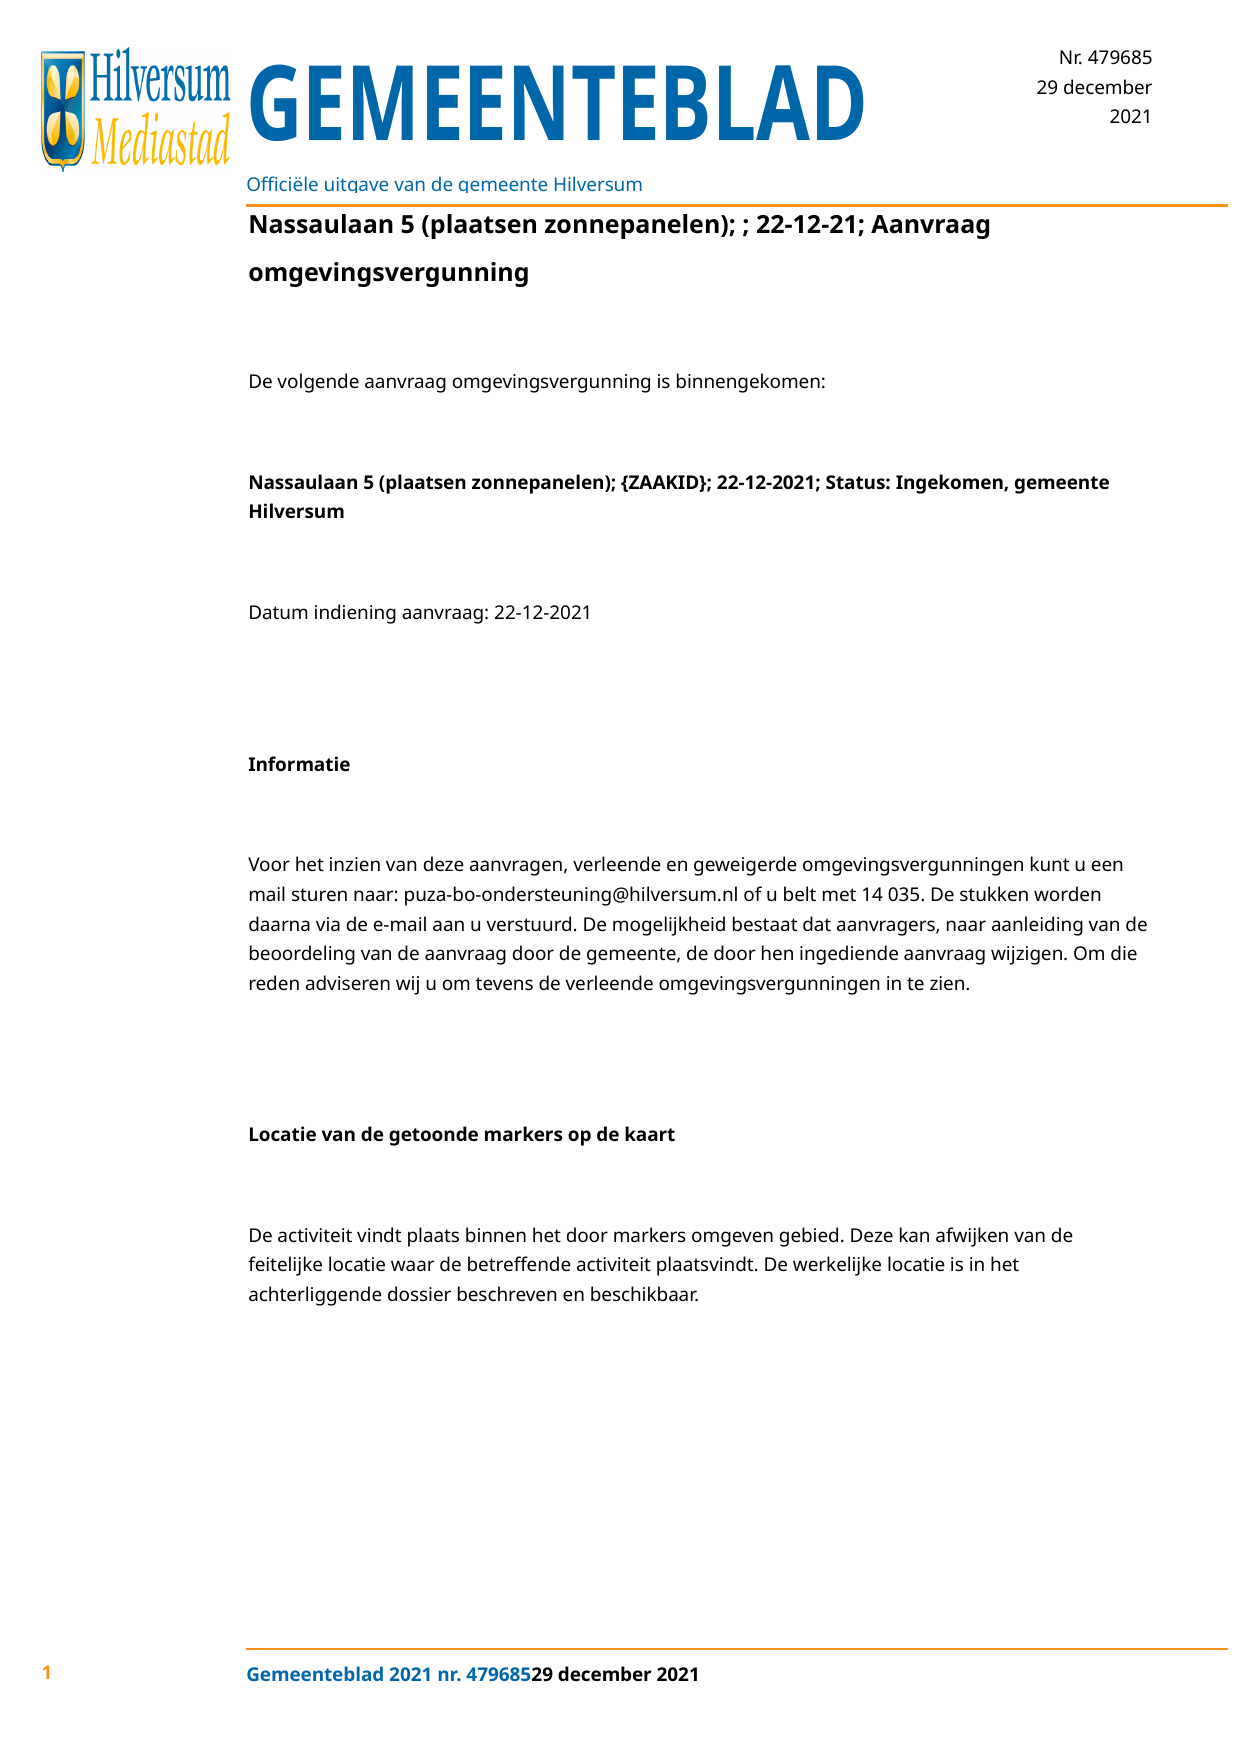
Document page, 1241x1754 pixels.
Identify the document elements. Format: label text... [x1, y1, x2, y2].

text Nassaulaan 5 (plaatsen zonnepanelen); {ZAAKID}; 22-12-2021; Status: Ingekomen, gemeente Hilversum [248, 469, 1152, 524]
text Locatie van de getoonde markers op de kaart [248, 1121, 1152, 1147]
text Datum indiening aanvraag: 22-12-2021 [248, 599, 1152, 625]
text Voor het inzien van deze aanvragen, verleende en geweigerde omgevingsvergunningen kunt u een mail sturen naar: puza-bo-ondersteuning@hilversum.nl of u belt met 14 035. De stukken worden daarna via de e-mail aan u verstuurd. De mogelijkheid bestaat dat aanvragers, naar aanleiding van de beoordeling van de aanvraag door de gemeente, de door hen ingediende aanvraag wijzigen. Om die reden adviseren wij u om tevens de verleende omgevingsvergunningen in te zien. [248, 852, 1152, 996]
text Informatie [248, 751, 1152, 777]
text De volgende aanvraag omgevingsvergunning is binnengekomen: [248, 368, 1152, 394]
picture [41, 47, 231, 172]
text Nassaulaan 5 (plaatsen zonnepanelen); ; 22-12-21; Aanvraag omgevingsvergunning [248, 207, 1152, 288]
text De activiteit vindt plaats binnen het door markers omgeven gebied. Deze kan afwijken van de feitelijke locatie waar de betreffende activiteit plaatsvindt. De werkelijke locatie is in het achterliggende dossier beschreven en beschikbaar. [248, 1222, 1152, 1307]
